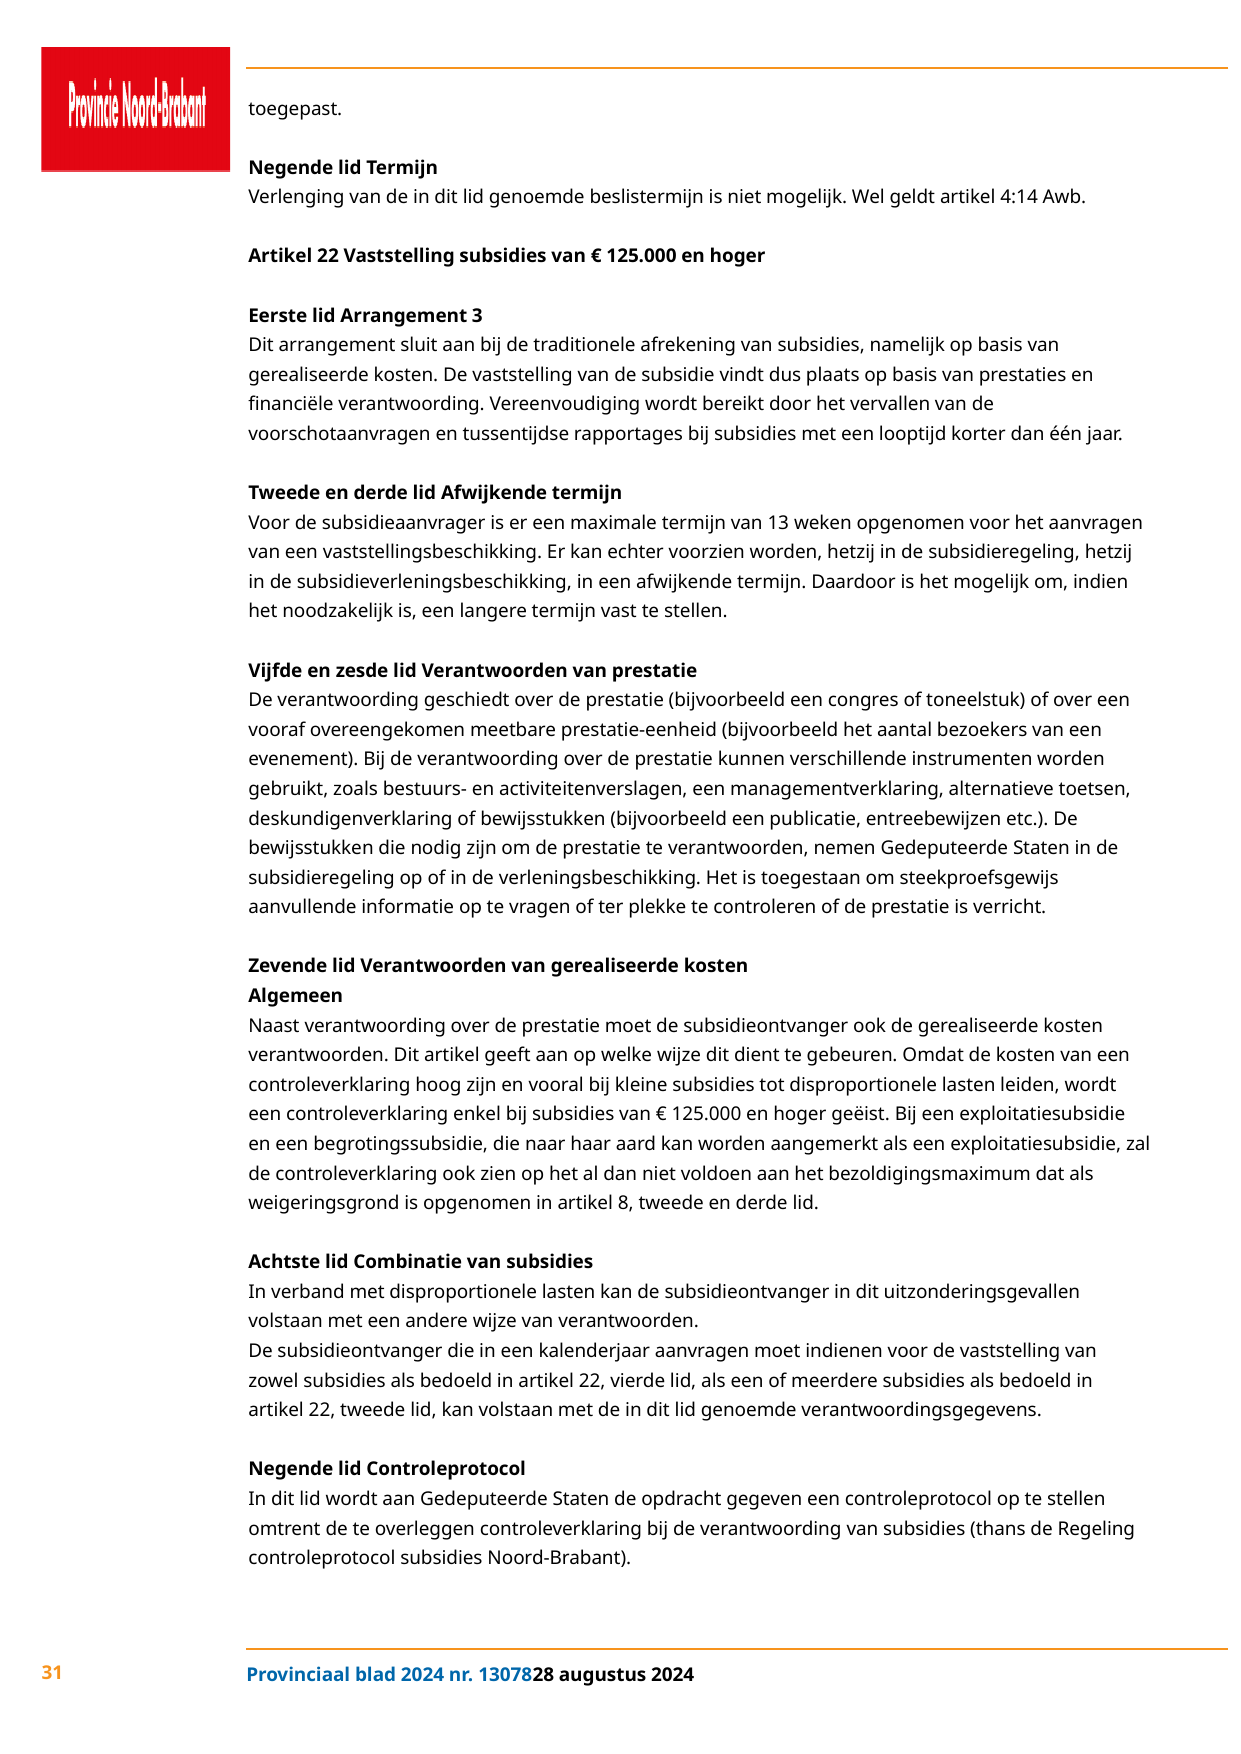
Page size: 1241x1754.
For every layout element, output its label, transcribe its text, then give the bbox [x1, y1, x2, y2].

text Eerste lid Arrangement 3 [248, 302, 1152, 328]
text Algemeen [248, 982, 1152, 1008]
text Vijfde en zesde lid Verantwoorden van prestatie [248, 657, 1152, 683]
text De subsidieontvanger die in een kalenderjaar aanvragen moet indienen voor de vaststelling van zowel subsidies als bedoeld in artikel 22, vierde lid, als een of meerdere subsidies als bedoeld in artikel 22, tweede lid, kan volstaan met de in dit lid genoemde verantwoordingsgegevens. [248, 1337, 1152, 1422]
text Negende lid Controleprotocol [248, 1456, 1152, 1481]
text In dit lid wordt aan Gedeputeerde Staten de opdracht gegeven een controleprotocol op te stellen omtrent de te overleggen controleverklaring bij de verantwoording van subsidies (thans de Regeling controleprotocol subsidies Noord-Brabant). [248, 1485, 1152, 1570]
text Achtste lid Combinatie van subsidies [248, 1248, 1152, 1274]
text Artikel 22 Vaststelling subsidies van € 125.000 en hoger [248, 243, 1152, 268]
picture [41, 47, 231, 172]
text Zevende lid Verantwoorden van gerealiseerde kosten [248, 953, 1152, 978]
text De verantwoording geschiedt over de prestatie (bijvoorbeeld een congres of toneelstuk) of over een vooraf overeengekomen meetbare prestatie-eenheid (bijvoorbeeld het aantal bezoekers van een evenement). Bij de verantwoording over de prestatie kunnen verschillende instrumenten worden gebruikt, zoals bestuurs- en activiteitenverslagen, een managementverklaring, alternatieve toetsen, deskundigenverklaring of bewijsstukken (bijvoorbeeld een publicatie, entreebewijzen etc.). De bewijsstukken die nodig zijn om de prestatie te verantwoorden, nemen Gedeputeerde Staten in de subsidieregeling op of in de verleningsbeschikking. Het is toegestaan om steekproefsgewijs aanvullende informatie op te vragen of ter plekke te controleren of de prestatie is verricht. [248, 686, 1152, 919]
text Tweede en derde lid Afwijkende termijn [248, 479, 1152, 505]
text toegepast. [248, 95, 1152, 121]
text Naast verantwoording over de prestatie moet de subsidieontvanger ook de gerealiseerde kosten verantwoorden. Dit artikel geeft aan op welke wijze dit dient te gebeuren. Omdat de kosten van een controleverklaring hoog zijn en vooral bij kleine subsidies tot disproportionele lasten leiden, wordt een controleverklaring enkel bij subsidies van € 125.000 en hoger geëist. Bij een exploitatiesubsidie en een begrotingssubsidie, die naar haar aard kan worden aangemerkt als een exploitatiesubsidie, zal de controleverklaring ook zien op het al dan niet voldoen aan het bezoldigingsmaximum dat als weigeringsgrond is opgenomen in artikel 8, tweede en derde lid. [248, 1012, 1152, 1215]
text Negende lid Termijn [248, 154, 1152, 180]
text Dit arrangement sluit aan bij de traditionele afrekening van subsidies, namelijk op basis van gerealiseerde kosten. De vaststelling van de subsidie vindt dus plaats op basis van prestaties en financiële verantwoording. Vereenvoudiging wordt bereikt door het vervallen van de voorschotaanvragen en tussentijdse rapportages bij subsidies met een looptijd korter dan één jaar. [248, 331, 1152, 446]
text Voor de subsidieaanvrager is er een maximale termijn van 13 weken opgenomen voor het aanvragen van een vaststellingsbeschikking. Er kan echter voorzien worden, hetzij in de subsidieregeling, hetzij in de subsidieverleningsbeschikking, in een afwijkende termijn. Daardoor is het mogelijk om, indien het noodzakelijk is, een langere termijn vast te stellen. [248, 509, 1152, 623]
text Verlenging van de in dit lid genoemde beslistermijn is niet mogelijk. Wel geldt artikel 4:14 Awb. [248, 183, 1152, 209]
text In verband met disproportionele lasten kan de subsidieontvanger in dit uitzonderingsgevallen volstaan met een andere wijze van verantwoorden. [248, 1278, 1152, 1333]
